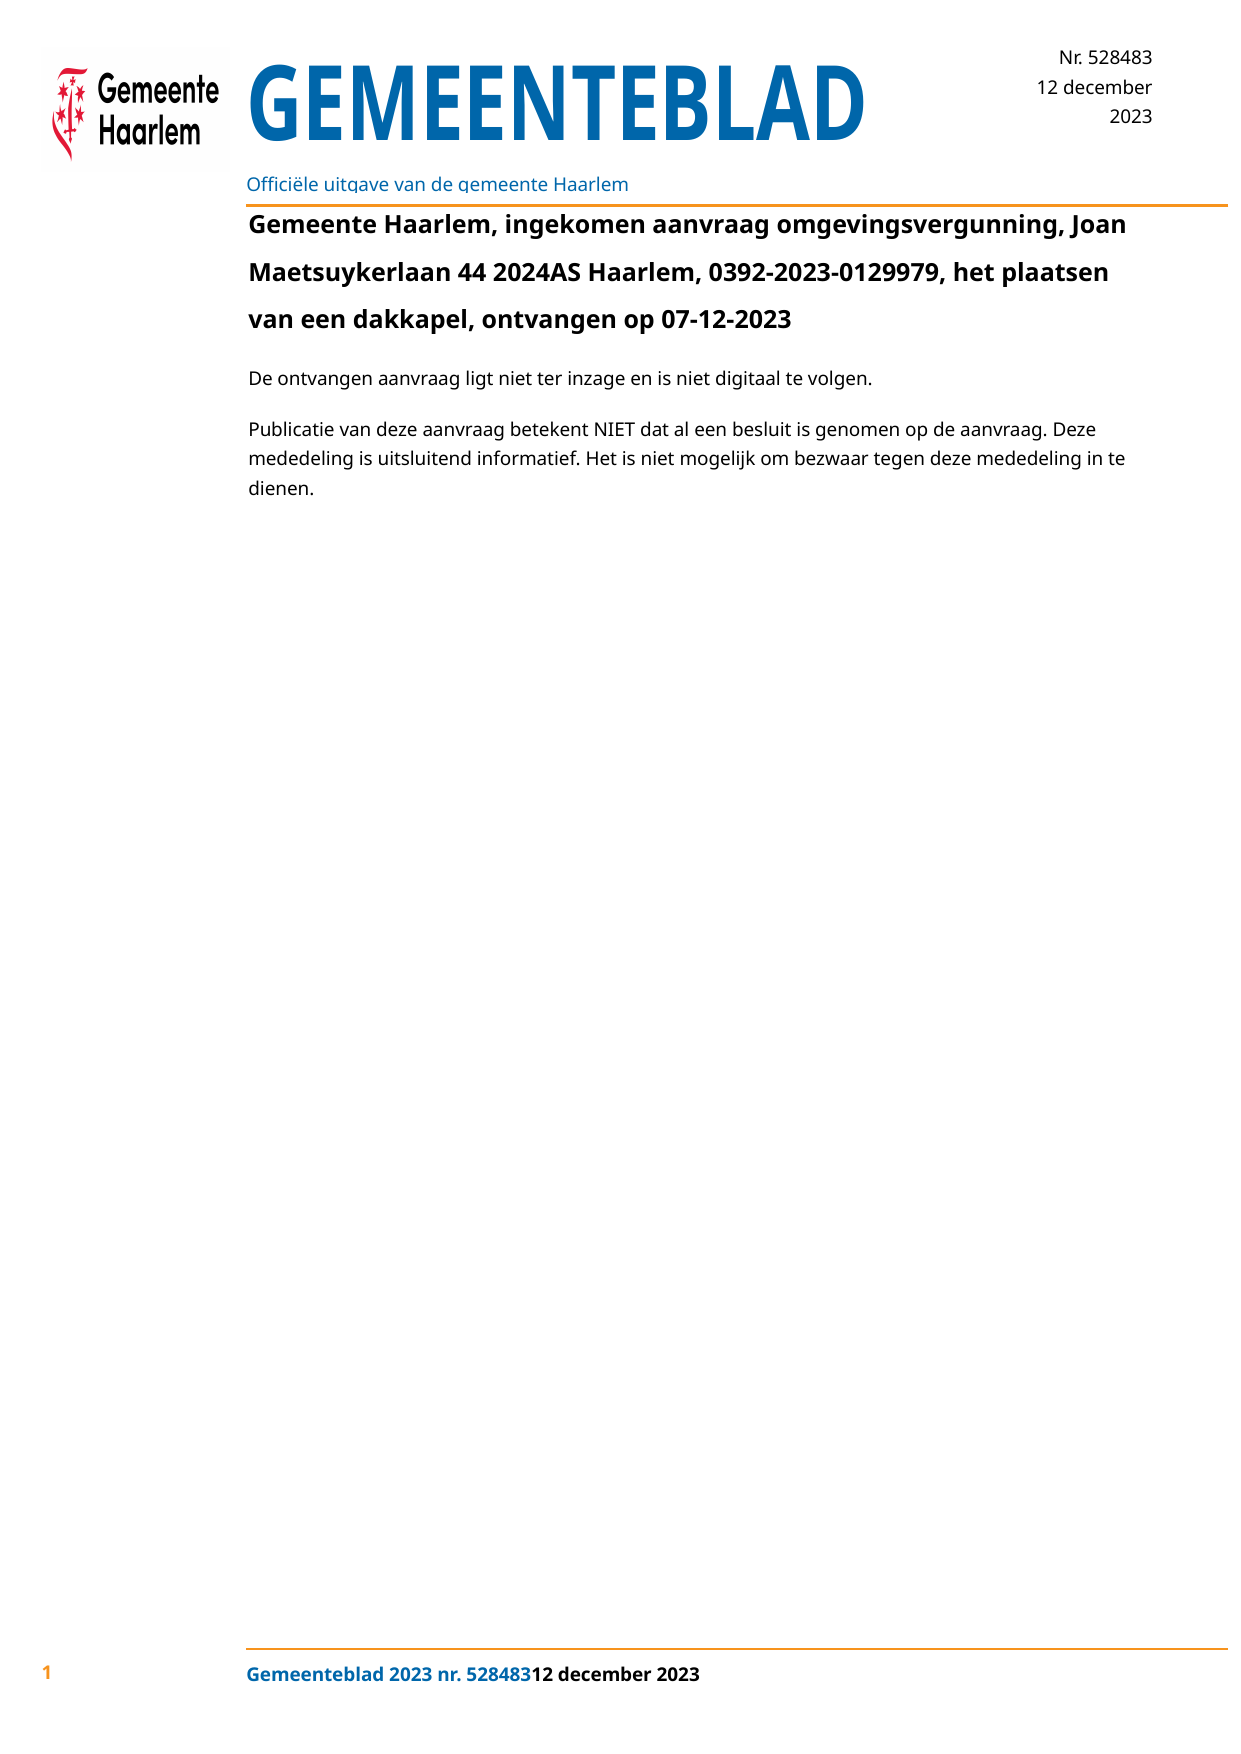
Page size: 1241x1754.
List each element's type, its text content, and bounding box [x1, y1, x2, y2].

picture [41, 47, 231, 172]
text Gemeente Haarlem, ingekomen aanvraag omgevingsvergunning, Joan Maetsuykerlaan 44 2024AS Haarlem, 0392-2023-0129979, het plaatsen van een dakkapel, ontvangen op 07-12-2023 [248, 207, 1152, 336]
text De ontvangen aanvraag ligt niet ter inzage en is niet digitaal te volgen. [248, 366, 1152, 391]
text Publicatie van deze aanvraag betekent NIET dat al een besluit is genomen op de aanvraag. Deze mededeling is uitsluitend informatief. Het is niet mogelijk om bezwaar tegen deze mededeling in te dienen. [248, 416, 1152, 501]
